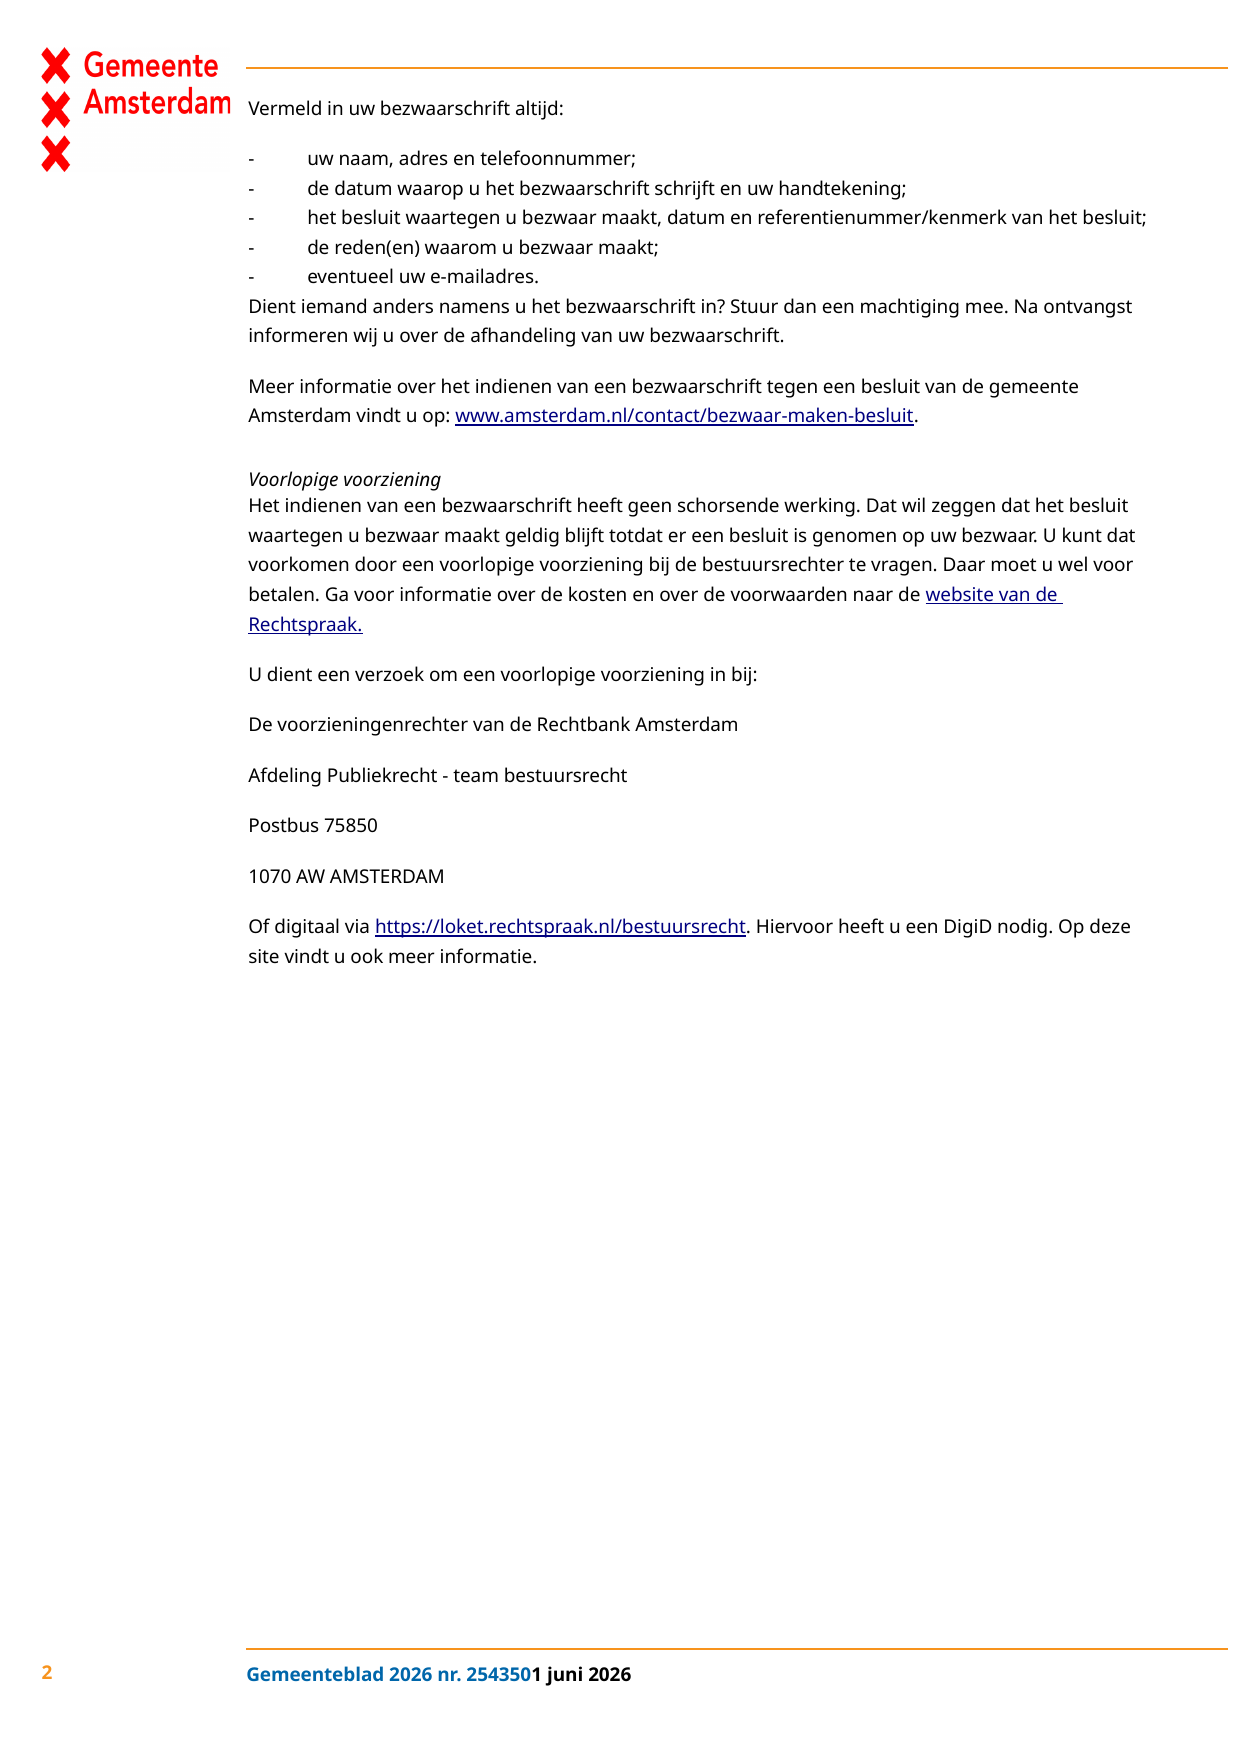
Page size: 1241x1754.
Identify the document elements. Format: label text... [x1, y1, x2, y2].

list uw naam, adres en telefoonnummer; [248, 145, 1152, 171]
text Vermeld in uw bezwaarschrift altijd: [248, 95, 1152, 121]
text Afdeling Publiekrecht - team bestuursrecht [248, 762, 1152, 788]
text Meer informatie over het indienen van een bezwaarschrift tegen een besluit van de gemeente Amsterdam vindt u op: www.amsterdam.nl/contact/bezwaar-maken-besluit. [248, 373, 1152, 428]
picture [41, 47, 231, 172]
text U dient een verzoek om een voorlopige voorziening in bij: [248, 661, 1152, 687]
text Dient iemand anders namens u het bezwaarschrift in? Stuur dan een machtiging mee. Na ontvangst informeren wij u over de afhandeling van uw bezwaarschrift. [248, 293, 1152, 348]
text De voorzieningenrechter van de Rechtbank Amsterdam [248, 712, 1152, 737]
list de reden(en) waarom u bezwaar maakt; [248, 234, 1152, 260]
list eventueel uw e-mailadres. [248, 263, 1152, 289]
list het besluit waartegen u bezwaar maakt, datum en referentienummer/kenmerk van het besluit; [248, 204, 1152, 230]
text Postbus 75850 [248, 812, 1152, 838]
text 1070 AW AMSTERDAM [248, 863, 1152, 888]
list de datum waarop u het bezwaarschrift schrijft en uw handtekening; [248, 175, 1152, 201]
text Voorlopige voorziening [248, 467, 1152, 492]
text Of digitaal via https://loket.rechtspraak.nl/bestuursrecht. Hiervoor heeft u een DigiD nodig. Op deze site vindt u ook meer informatie. [248, 913, 1152, 968]
text Het indienen van een bezwaarschrift heeft geen schorsende werking. Dat wil zeggen dat het besluit waartegen u bezwaar maakt geldig blijft totdat er een besluit is genomen op uw bezwaar. U kunt dat voorkomen door een voorlopige voorziening bij de bestuursrechter te vragen. Daar moet u wel voor betalen. Ga voor informatie over de kosten en over de voorwaarden naar de website van de Rechtspraak. [248, 492, 1152, 636]
